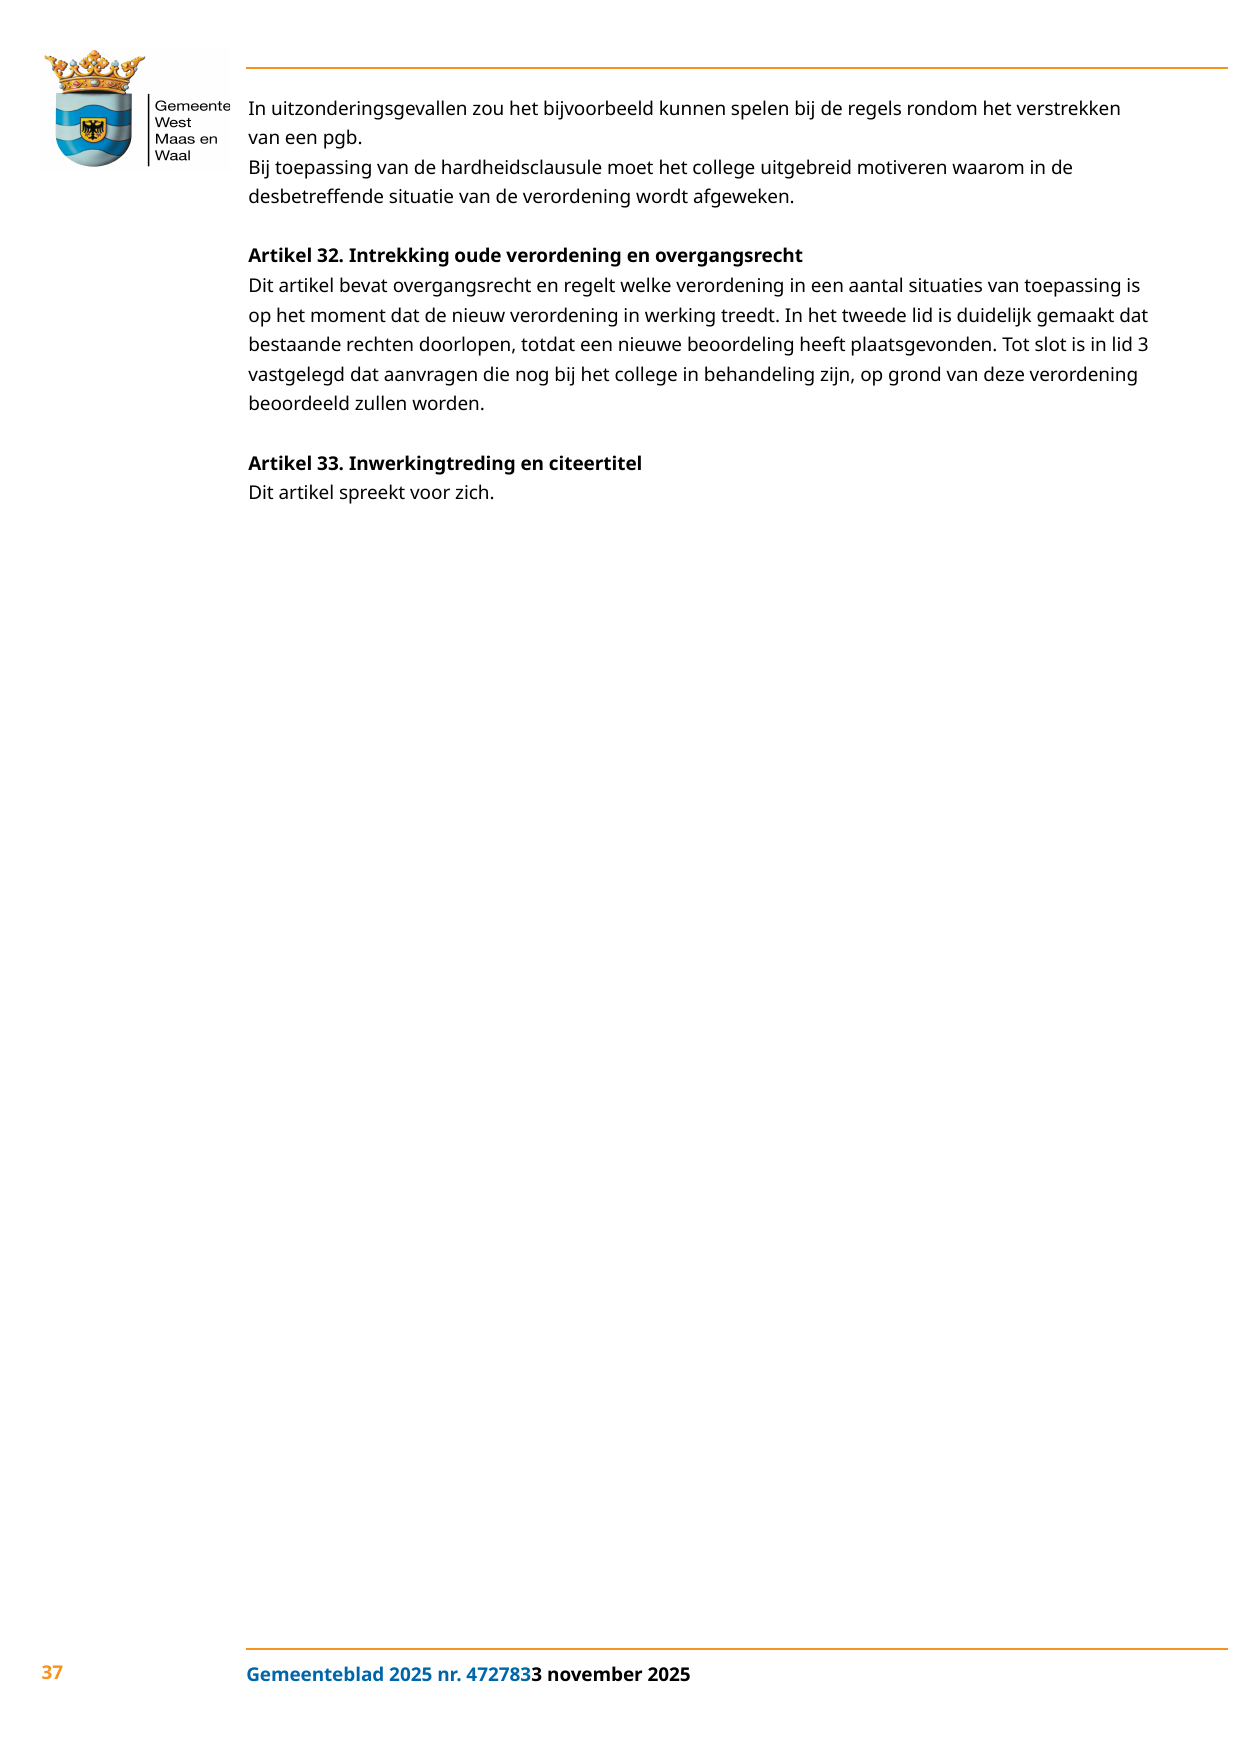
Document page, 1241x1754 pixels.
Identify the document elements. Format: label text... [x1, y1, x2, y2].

text Artikel 32. Intrekking oude verordening en overgangsrecht [248, 243, 1152, 268]
text In uitzonderingsgevallen zou het bijvoorbeeld kunnen spelen bij de regels rondom het verstrekken van een pgb. [248, 95, 1152, 150]
picture [41, 47, 231, 172]
text Dit artikel spreekt voor zich. [248, 479, 1152, 505]
text Dit artikel bevat overgangsrecht en regelt welke verordening in een aantal situaties van toepassing is op het moment dat de nieuw verordening in werking treedt. In het tweede lid is duidelijk gemaakt dat bestaande rechten doorlopen, totdat een nieuwe beoordeling heeft plaatsgevonden. Tot slot is in lid 3 vastgelegd dat aanvragen die nog bij het college in behandeling zijn, op grond van deze verordening beoordeeld zullen worden. [248, 272, 1152, 416]
text Artikel 33. Inwerkingtreding en citeertitel [248, 450, 1152, 476]
text Bij toepassing van de hardheidsclausule moet het college uitgebreid motiveren waarom in de desbetreffende situatie van de verordening wordt afgeweken. [248, 154, 1152, 209]
